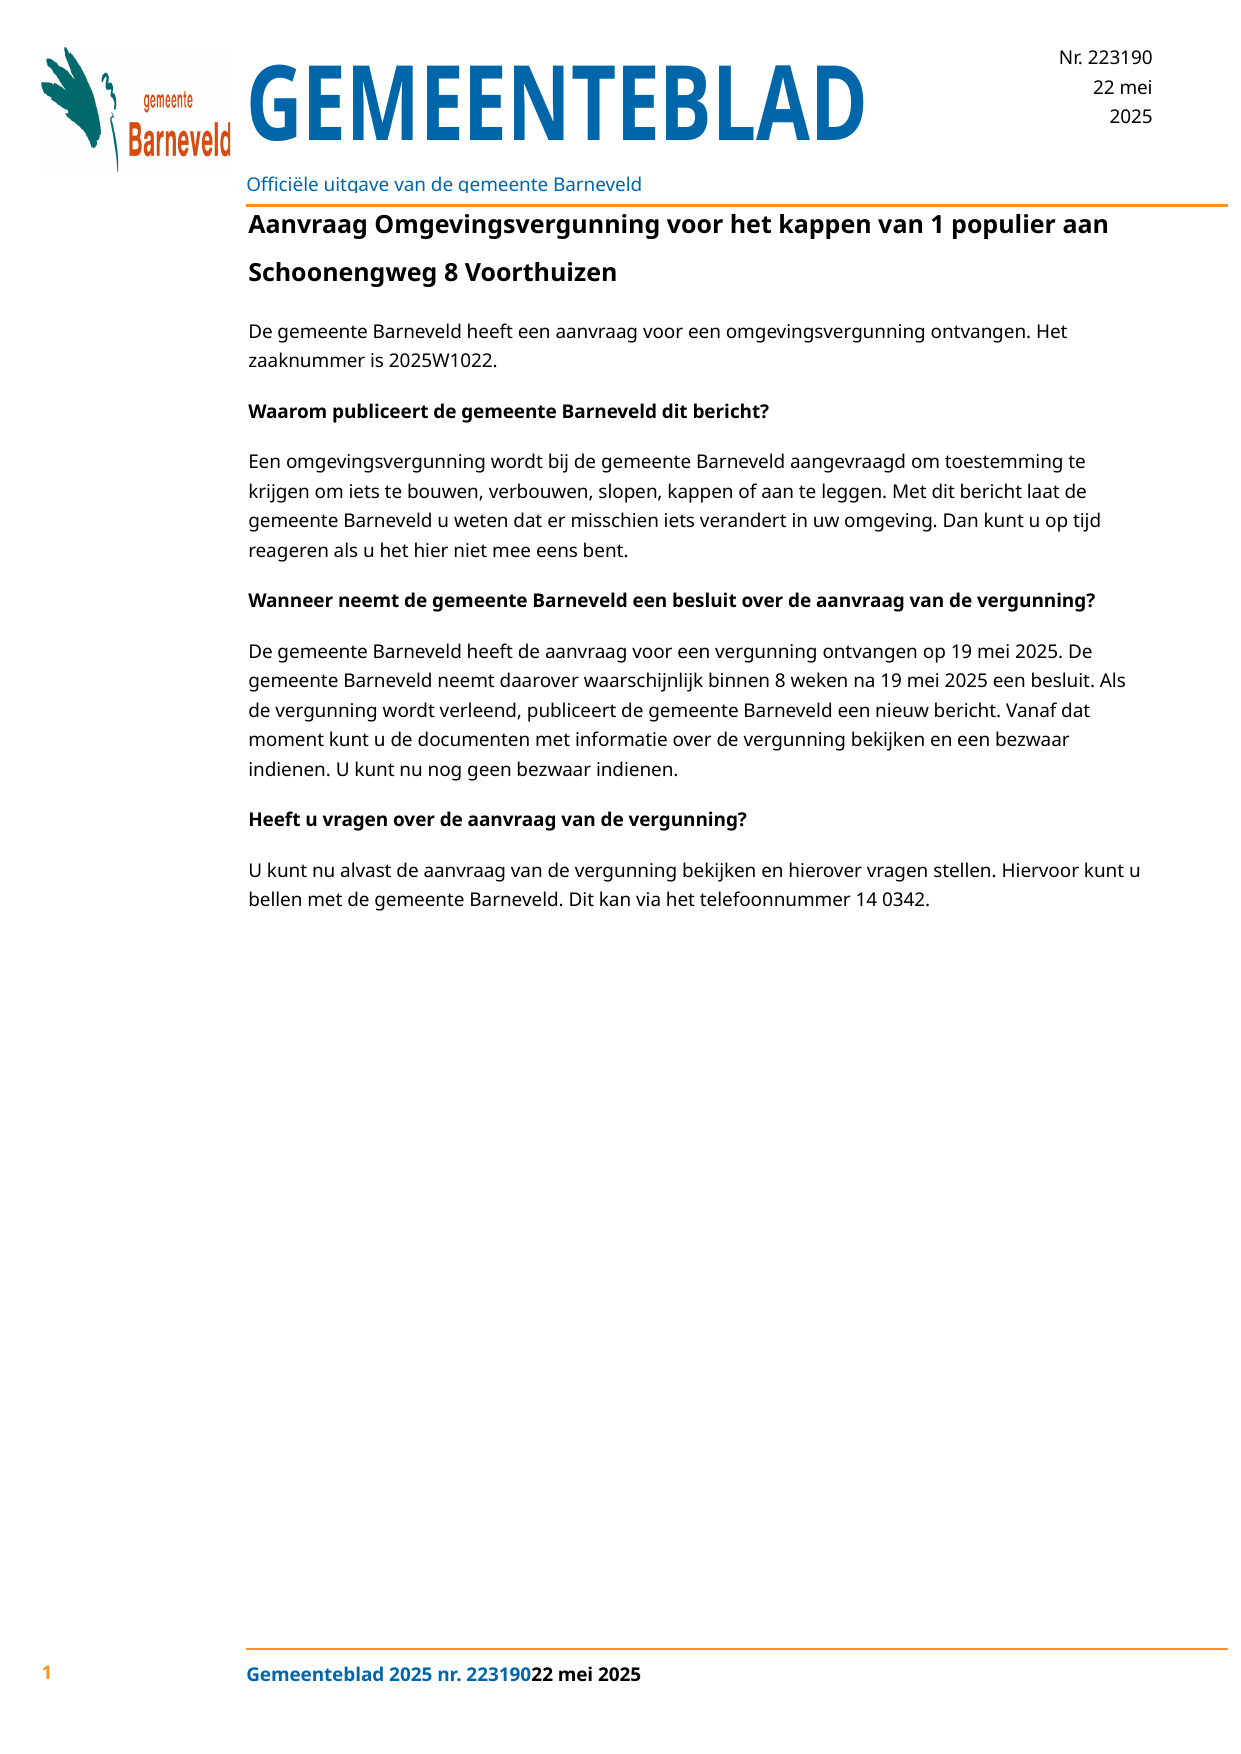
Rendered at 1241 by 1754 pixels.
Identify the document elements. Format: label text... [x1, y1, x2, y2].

text Heeft u vragen over de aanvraag van de vergunning? [248, 807, 1152, 832]
text De gemeente Barneveld heeft de aanvraag voor een vergunning ontvangen op 19 mei 2025. De gemeente Barneveld neemt daarover waarschijnlijk binnen 8 weken na 19 mei 2025 een besluit. Als de vergunning wordt verleend, publiceert de gemeente Barneveld een nieuw bericht. Vanaf dat moment kunt u de documenten met informatie over de vergunning bekijken en een bezwaar indienen. U kunt nu nog geen bezwaar indienen. [248, 638, 1152, 782]
text Waarom publiceert de gemeente Barneveld dit bericht? [248, 398, 1152, 424]
text Wanneer neemt de gemeente Barneveld een besluit over de aanvraag van de vergunning? [248, 587, 1152, 613]
text Een omgevingsvergunning wordt bij de gemeente Barneveld aangevraagd om toestemming te krijgen om iets te bouwen, verbouwen, slopen, kappen of aan te leggen. Met dit bericht laat de gemeente Barneveld u weten dat er misschien iets verandert in uw omgeving. Dan kunt u op tijd reageren als u het hier niet mee eens bent. [248, 448, 1152, 563]
text De gemeente Barneveld heeft een aanvraag voor een omgevingsvergunning ontvangen. Het zaaknummer is 2025W1022. [248, 318, 1152, 373]
text U kunt nu alvast de aanvraag van de vergunning bekijken en hierover vragen stellen. Hiervoor kunt u bellen met de gemeente Barneveld. Dit kan via het telefoonnummer 14 0342. [248, 857, 1152, 912]
text Aanvraag Omgevingsvergunning voor het kappen van 1 populier aan Schoonengweg 8 Voorthuizen [248, 207, 1152, 288]
picture [41, 47, 231, 172]
